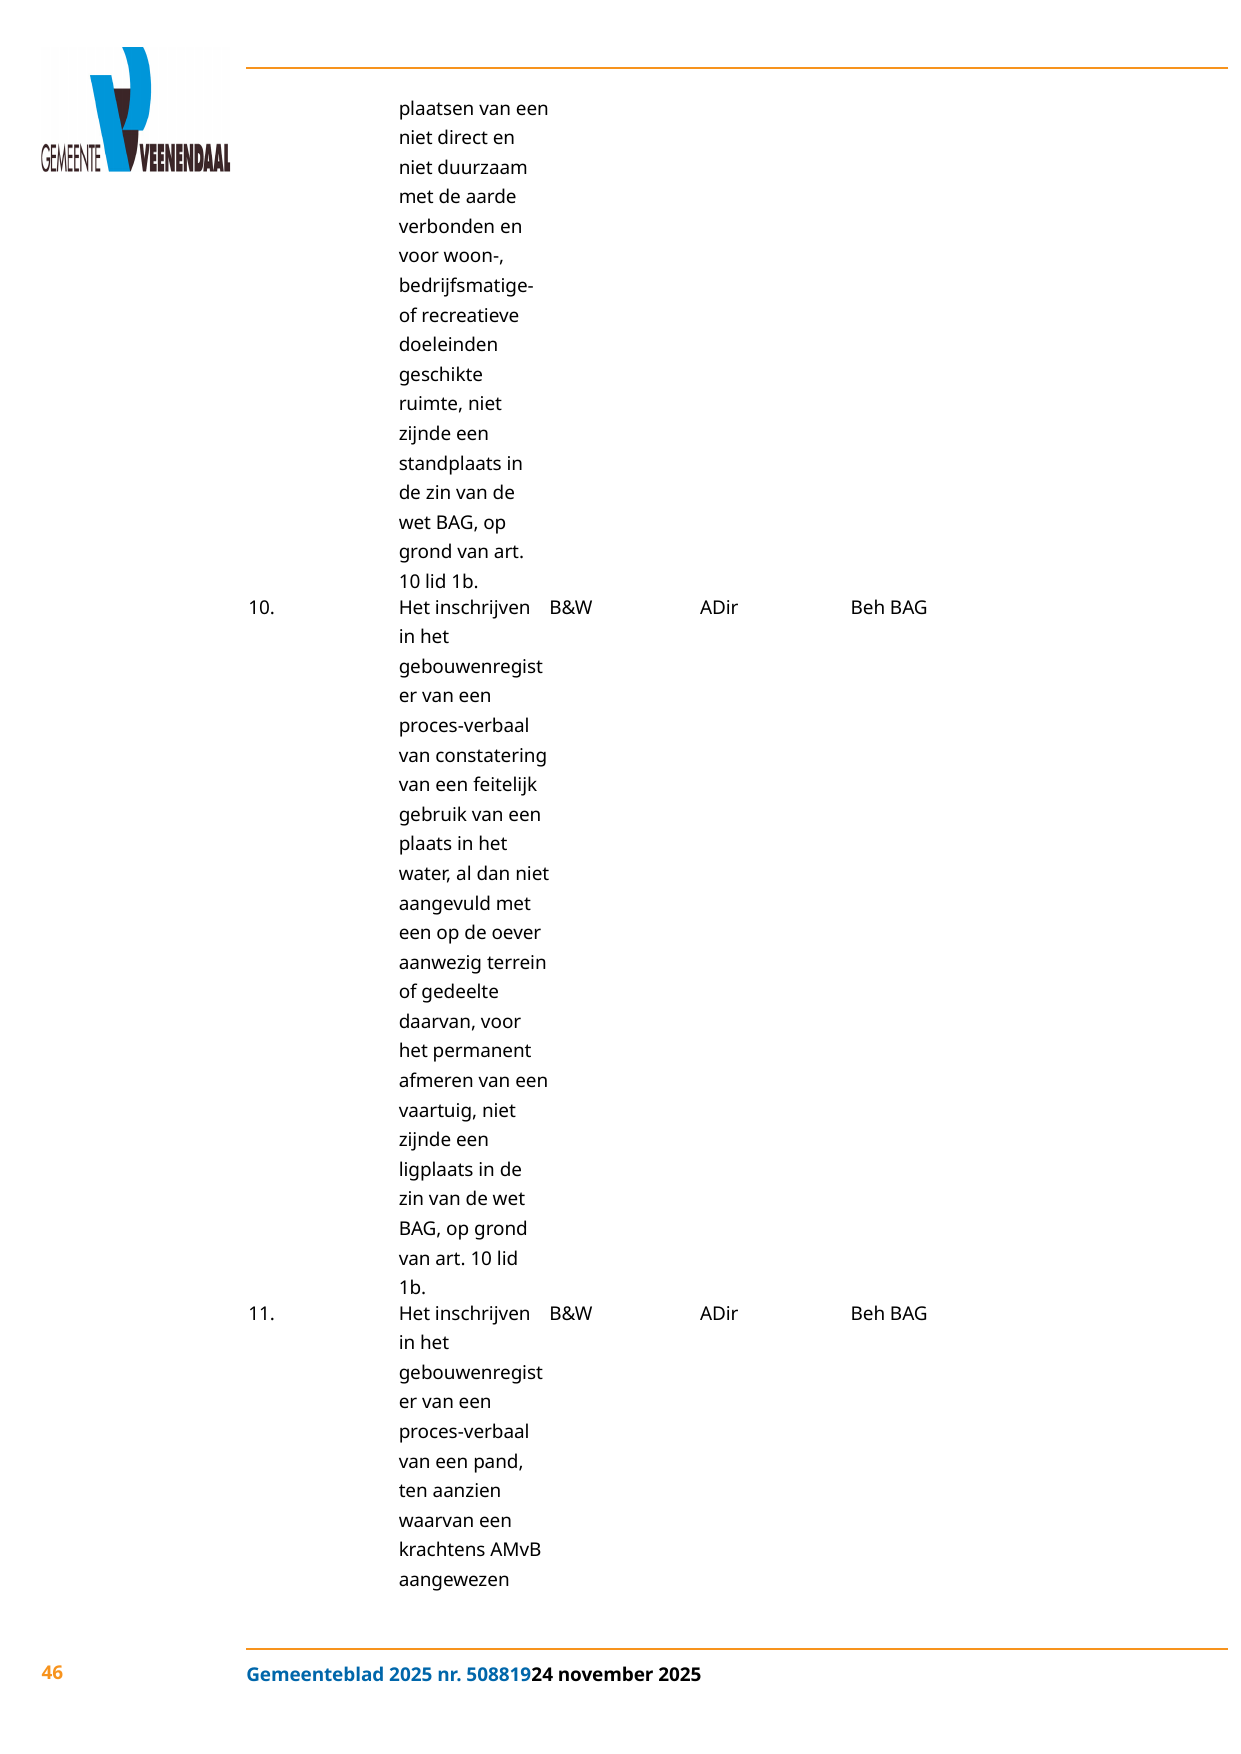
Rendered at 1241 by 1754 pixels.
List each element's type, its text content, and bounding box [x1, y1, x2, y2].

table_cell ADir [700, 1300, 850, 1592]
table_cell Het inschrijven in het gebouwenregister van een proces-verbaal van constatering van een feitelijk gebruik van een plaats in het water, al dan niet aangevuld met een op de oever aanwezig terrein of gedeelte daarvan, voor het permanent afmeren van een vaartuig, niet zijnde een ligplaats in de zin van de wet BAG, op grond van art. 10 lid 1b. [399, 594, 549, 1300]
table_cell [1001, 1300, 1152, 1592]
table_cell [1001, 594, 1152, 1300]
picture [41, 47, 130, 172]
table_cell [248, 95, 398, 594]
table_cell [850, 95, 1001, 594]
table_cell plaatsen van een niet direct en niet duurzaam met de aarde verbonden en voor woon-, bedrijfsmatige- of recreatieve doeleinden geschikte ruimte, niet zijnde een standplaats in de zin van de wet BAG, op grond van art. 10 lid 1b. [399, 95, 549, 594]
table_cell B&W [549, 1300, 700, 1592]
picture [123, 47, 231, 172]
table_cell B&W [549, 594, 700, 1300]
table_cell [549, 95, 700, 594]
table_cell [700, 95, 850, 594]
table_cell [1001, 95, 1152, 594]
table_cell Beh BAG [850, 1300, 1001, 1592]
table_cell Het inschrijven in het gebouwenregister van een proces-verbaal van een pand, ten aanzien waarvan een krachtens AMvB aangewezen [399, 1300, 549, 1592]
table_cell Beh BAG [850, 594, 1001, 1300]
table_cell [248, 594, 398, 1300]
table_cell [248, 1300, 398, 1592]
table_cell ADir [700, 594, 850, 1300]
